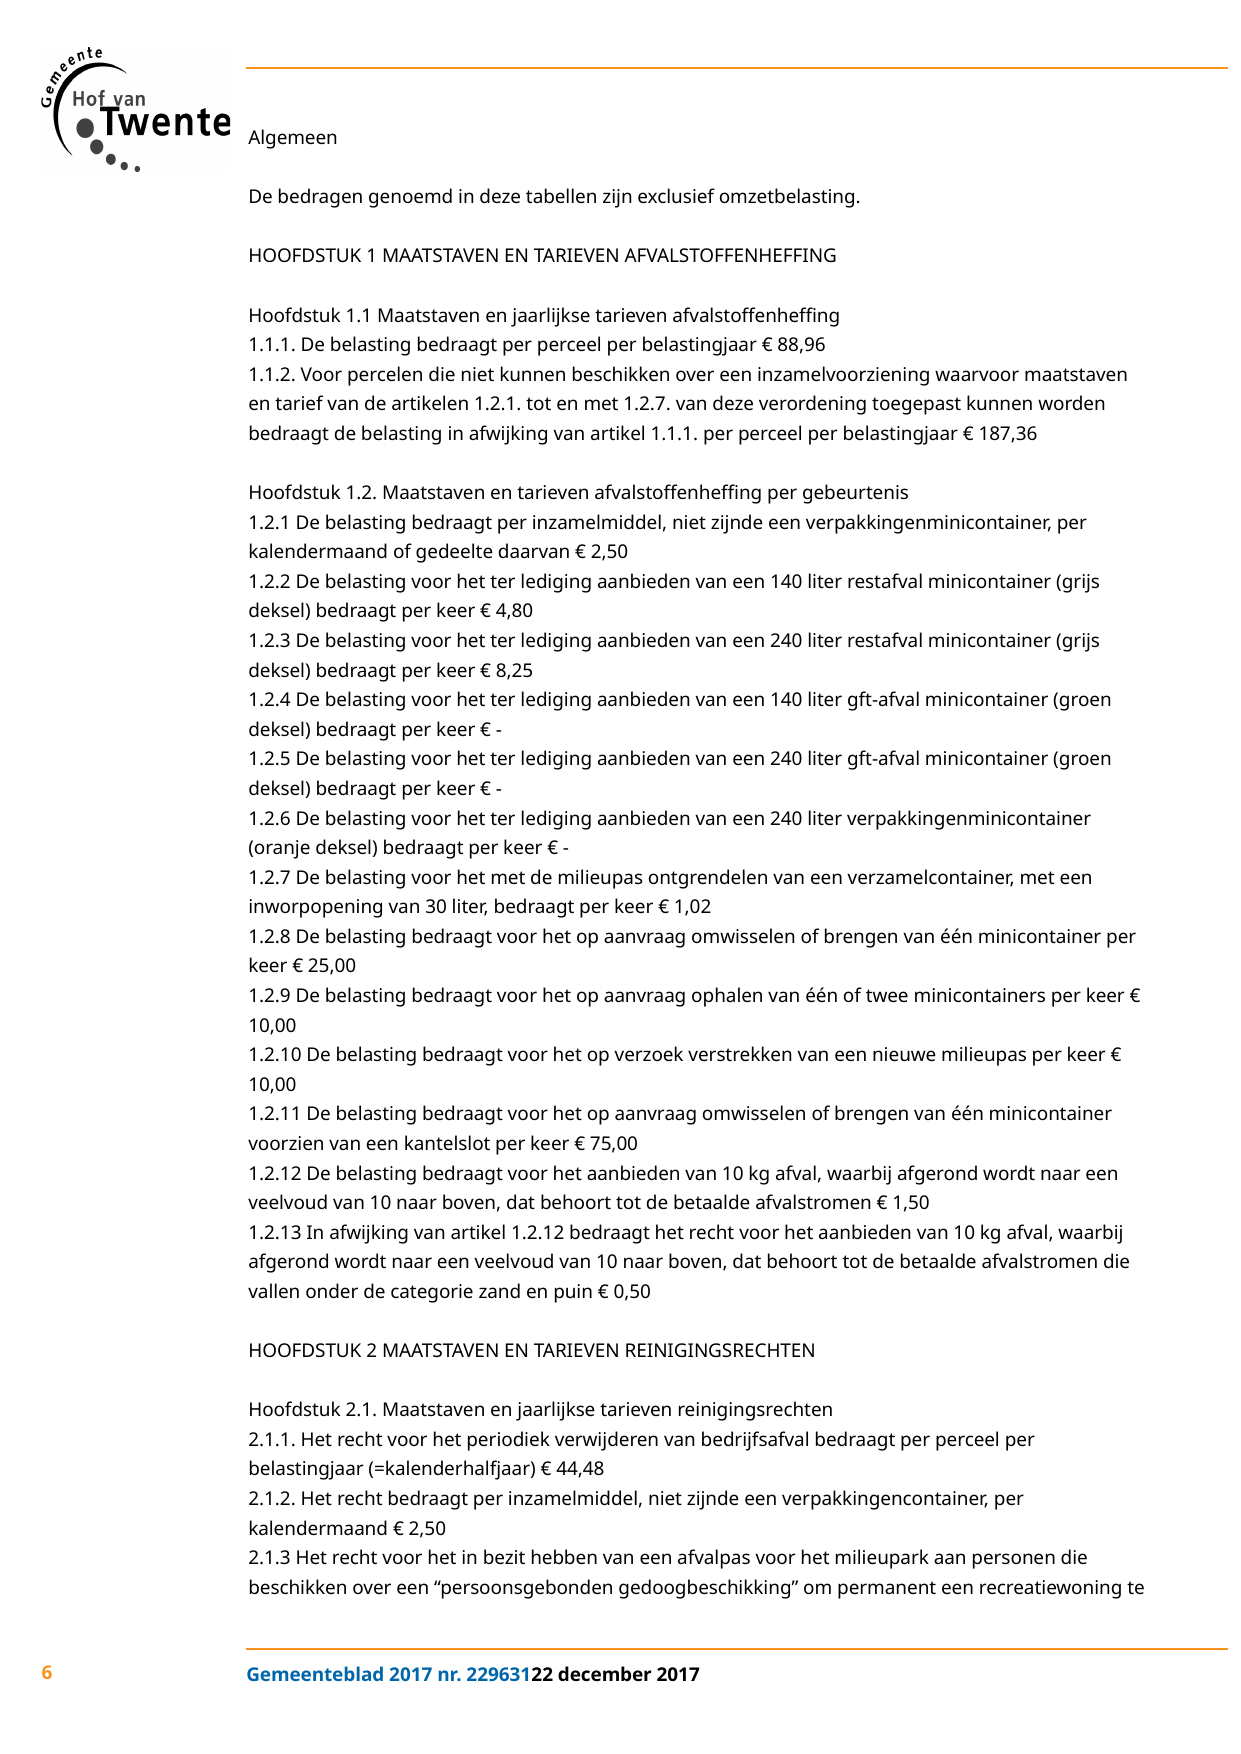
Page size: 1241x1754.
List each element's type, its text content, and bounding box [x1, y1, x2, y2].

text 1.2.8 De belasting bedraagt voor het op aanvraag omwisselen of brengen van één minicontainer per keer € 25,00 [248, 923, 1152, 978]
picture [41, 47, 231, 172]
text 1.2.6 De belasting voor het ter lediging aanbieden van een 240 liter verpakkingenminicontainer (oranje deksel) bedraagt per keer € - [248, 805, 1152, 860]
text 2.1.1. Het recht voor het periodiek verwijderen van bedrijfsafval bedraagt per perceel per belastingjaar (=kalenderhalfjaar) € 44,48 [248, 1426, 1152, 1481]
text 1.2.10 De belasting bedraagt voor het op verzoek verstrekken van een nieuwe milieupas per keer € 10,00 [248, 1041, 1152, 1097]
text De bedragen genoemd in deze tabellen zijn exclusief omzetbelasting. [248, 183, 1152, 209]
text 1.2.11 De belasting bedraagt voor het op aanvraag omwisselen of brengen van één minicontainer voorzien van een kantelslot per keer € 75,00 [248, 1101, 1152, 1156]
text 1.2.4 De belasting voor het ter lediging aanbieden van een 140 liter gft-afval minicontainer (groen deksel) bedraagt per keer € - [248, 686, 1152, 742]
text 1.2.7 De belasting voor het met de milieupas ontgrendelen van een verzamelcontainer, met een inworpopening van 30 liter, bedraagt per keer € 1,02 [248, 864, 1152, 919]
text 1.2.5 De belasting voor het ter lediging aanbieden van een 240 liter gft-afval minicontainer (groen deksel) bedraagt per keer € - [248, 746, 1152, 801]
text Hoofdstuk 1.2. Maatstaven en tarieven afvalstoffenheffing per gebeurtenis [248, 479, 1152, 505]
text 1.2.12 De belasting bedraagt voor het aanbieden van 10 kg afval, waarbij afgerond wordt naar een veelvoud van 10 naar boven, dat behoort tot de betaalde afvalstromen € 1,50 [248, 1160, 1152, 1215]
text Hoofdstuk 2.1. Maatstaven en jaarlijkse tarieven reinigingsrechten [248, 1396, 1152, 1422]
text HOOFDSTUK 1 MAATSTAVEN EN TARIEVEN AFVALSTOFFENHEFFING [248, 243, 1152, 268]
text 1.2.3 De belasting voor het ter lediging aanbieden van een 240 liter restafval minicontainer (grijs deksel) bedraagt per keer € 8,25 [248, 627, 1152, 683]
text 1.1.1. De belasting bedraagt per perceel per belastingjaar € 88,96 [248, 331, 1152, 357]
text HOOFDSTUK 2 MAATSTAVEN EN TARIEVEN REINIGINGSRECHTEN [248, 1337, 1152, 1363]
text 1.2.2 De belasting voor het ter lediging aanbieden van een 140 liter restafval minicontainer (grijs deksel) bedraagt per keer € 4,80 [248, 568, 1152, 623]
text 1.2.1 De belasting bedraagt per inzamelmiddel, niet zijnde een verpakkingenminicontainer, per kalendermaand of gedeelte daarvan € 2,50 [248, 509, 1152, 564]
text Hoofdstuk 1.1 Maatstaven en jaarlijkse tarieven afvalstoffenheffing [248, 302, 1152, 328]
text 1.1.2. Voor percelen die niet kunnen beschikken over een inzamelvoorziening waarvoor maatstaven en tarief van de artikelen 1.2.1. tot en met 1.2.7. van deze verordening toegepast kunnen worden bedraagt de belasting in afwijking van artikel 1.1.1. per perceel per belastingjaar € 187,36 [248, 361, 1152, 446]
text 2.1.2. Het recht bedraagt per inzamelmiddel, niet zijnde een verpakkingencontainer, per kalendermaand € 2,50 [248, 1485, 1152, 1541]
text 2.1.3 Het recht voor het in bezit hebben van een afvalpas voor het milieupark aan personen die beschikken over een “persoonsgebonden gedoogbeschikking” om permanent een recreatiewoning te [248, 1544, 1152, 1600]
text 1.2.13 In afwijking van artikel 1.2.12 bedraagt het recht voor het aanbieden van 10 kg afval, waarbij afgerond wordt naar een veelvoud van 10 naar boven, dat behoort tot de betaalde afvalstromen die vallen onder de categorie zand en puin € 0,50 [248, 1219, 1152, 1304]
text Algemeen [248, 124, 1152, 150]
text 1.2.9 De belasting bedraagt voor het op aanvraag ophalen van één of twee minicontainers per keer € 10,00 [248, 982, 1152, 1038]
